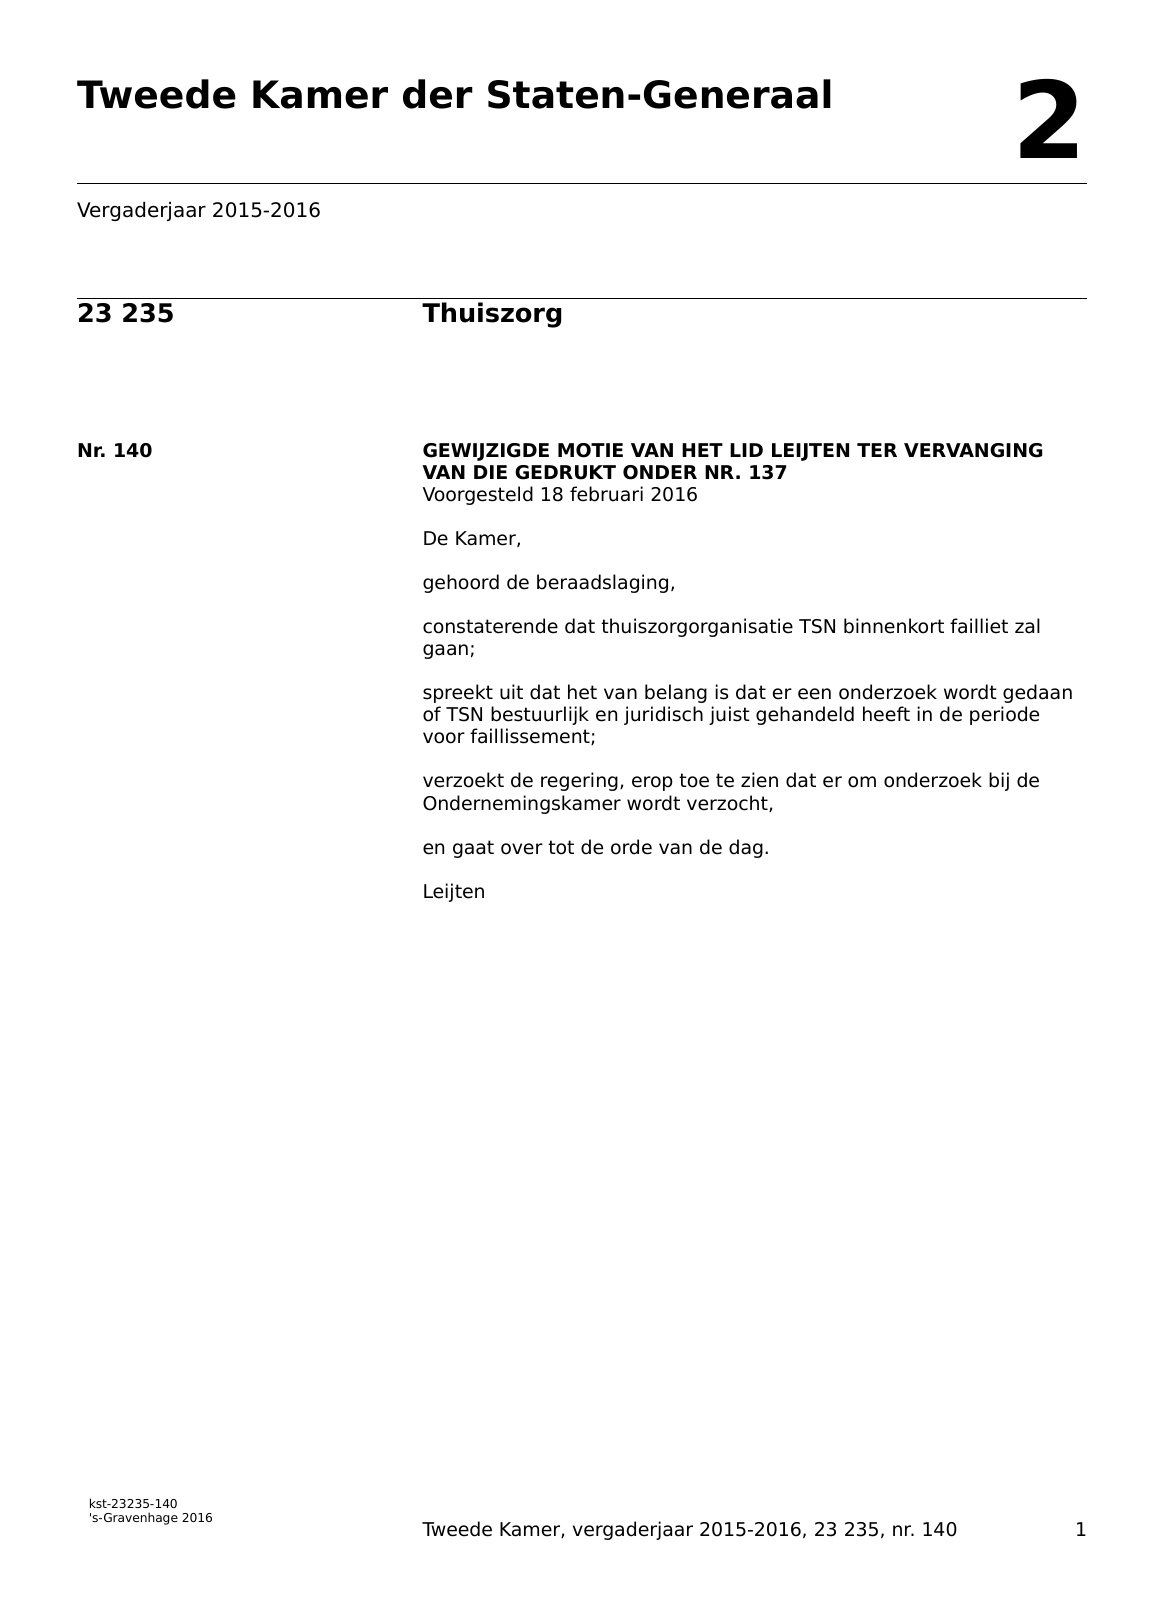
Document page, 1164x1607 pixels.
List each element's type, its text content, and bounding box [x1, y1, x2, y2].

table_header Tweede Kamer der Staten-Generaal [77, 59, 886, 183]
text spreekt uit dat het van belang is dat er een onderzoek wordt gedaan of TSN bestuurlijk en juridisch juist gehandeld heeft in de periode voor faillissement; [422, 682, 1087, 748]
text Voorgesteld 18 februari 2016 [422, 484, 1087, 506]
text verzoekt de regering, erop toe te zien dat er om onderzoek bij de Ondernemingskamer wordt verzocht, [422, 770, 1087, 814]
table_header 2 [886, 59, 1087, 183]
text kst-23235-140 [88, 1497, 323, 1511]
subtitle Nr. 140 GEWIJZIGDE MOTIE VAN HET LID LEIJTEN TER VERVANGING VAN DIE GEDRUKT ONDER NR. 137 [77, 440, 1087, 484]
text De Kamer, [422, 528, 1087, 550]
text constaterende dat thuiszorgorganisatie TSN binnenkort failliet zal gaan; [422, 616, 1087, 660]
text 's-Gravenhage 2016 [88, 1511, 323, 1525]
subtitle 23 235 Thuiszorg [77, 299, 1087, 329]
table_cell Vergaderjaar 2015-2016 [77, 184, 1087, 298]
text en gaat over tot de orde van de dag. [422, 837, 1087, 858]
text Leijten [422, 881, 1087, 903]
text gehoord de beraadslaging, [422, 572, 1087, 594]
